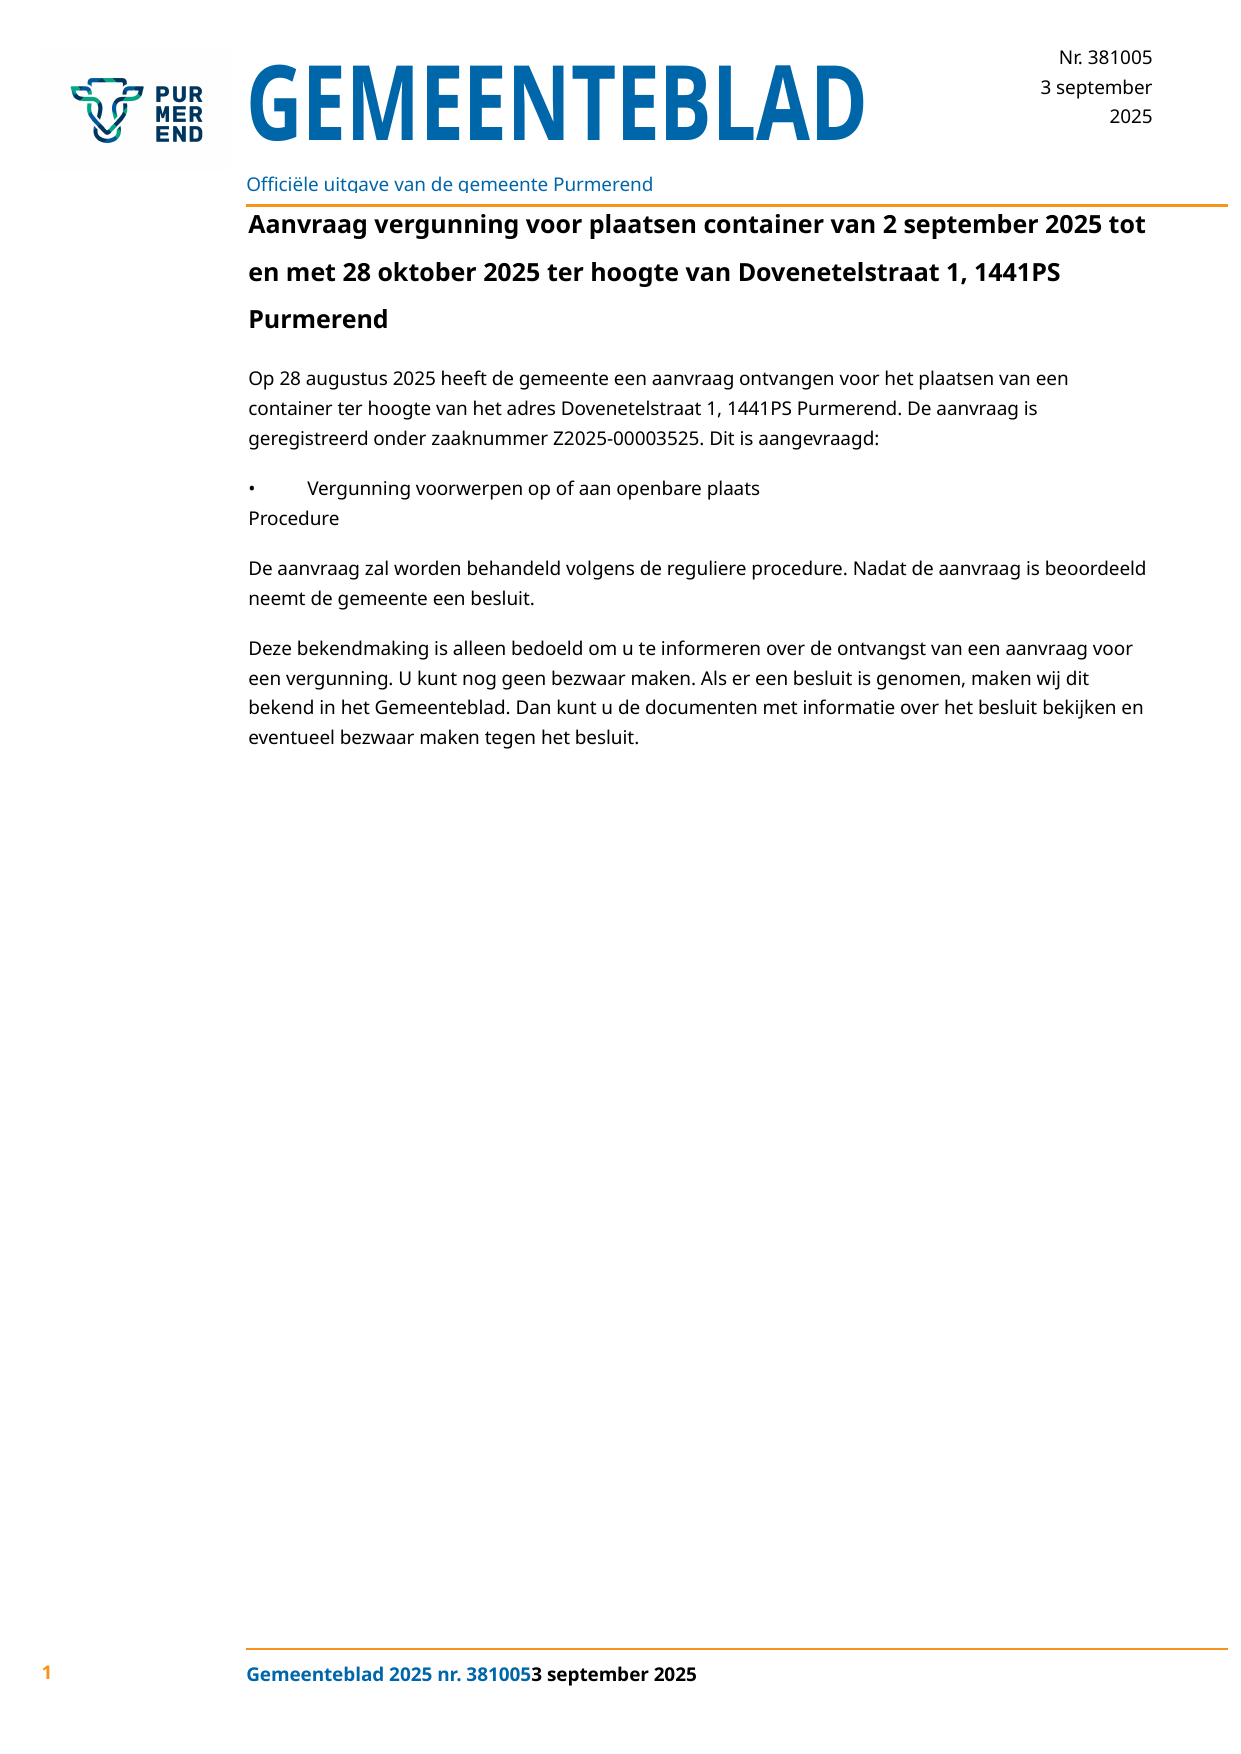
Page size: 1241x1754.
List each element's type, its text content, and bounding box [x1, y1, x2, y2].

text Deze bekendmaking is alleen bedoeld om u te informeren over de ontvangst van een aanvraag voor een vergunning. U kunt nog geen bezwaar maken. Als er een besluit is genomen, maken wij dit bekend in het Gemeenteblad. Dan kunt u de documenten met informatie over het besluit bekijken en eventueel bezwaar maken tegen het besluit. [248, 635, 1152, 749]
text Procedure [248, 505, 1152, 530]
text De aanvraag zal worden behandeld volgens de reguliere procedure. Nadat de aanvraag is beoordeeld neemt de gemeente een besluit. [248, 555, 1152, 610]
text Op 28 augustus 2025 heeft de gemeente een aanvraag ontvangen voor het plaatsen van een container ter hoogte van het adres Dovenetelstraat 1, 1441PS Purmerend. De aanvraag is geregistreerd onder zaaknummer Z2025-00003525. Dit is aangevraagd: [248, 366, 1152, 450]
list Vergunning voorwerpen op of aan openbare plaats [248, 475, 1152, 501]
text Aanvraag vergunning voor plaatsen container van 2 september 2025 tot en met 28 oktober 2025 ter hoogte van Dovenetelstraat 1, 1441PS Purmerend [248, 207, 1152, 336]
picture [41, 47, 231, 172]
